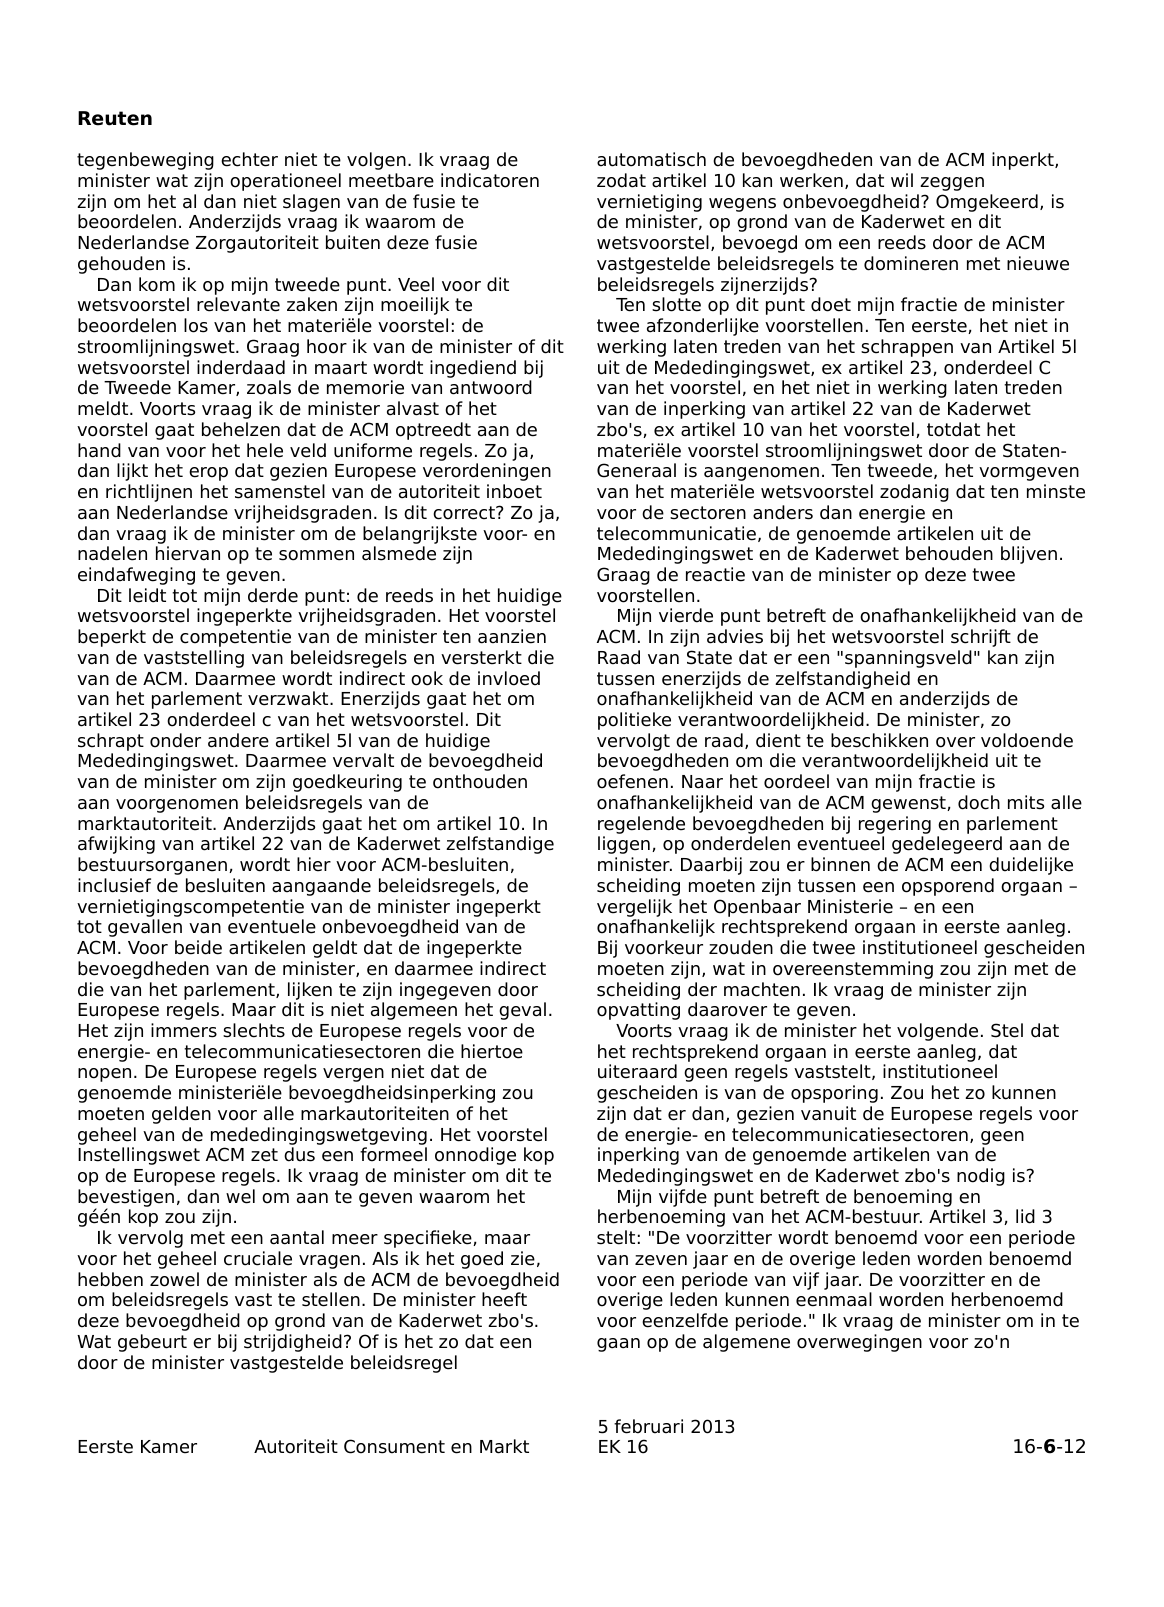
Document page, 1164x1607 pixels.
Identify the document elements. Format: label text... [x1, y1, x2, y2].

text Mijn vijfde punt betreft de benoeming en herbenoeming van het ACM-bestuur. Artikel 3, lid 3 stelt: "De voorzitter wordt benoemd voor een periode van zeven jaar en de overige leden worden benoemd voor een periode van vijf jaar. De voorzitter en de overige leden kunnen eenmaal worden herbenoemd voor eenzelfde periode." Ik vraag de minister om in te gaan op de algemene overwegingen voor zo'n [596, 1187, 1087, 1352]
text Voorts vraag ik de minister het volgende. Stel dat het rechtsprekend orgaan in eerste aanleg, dat uiteraard geen regels vaststelt, institutioneel gescheiden is van de opsporing. Zou het zo kunnen zijn dat er dan, gezien vanuit de Europese regels voor de energie- en telecommunicatiesectoren, geen inperking van de genoemde artikelen van de Mededingingswet en de Kaderwet zbo's nodig is? [596, 1021, 1087, 1187]
text Mijn vierde punt betreft de onafhankelijkheid van de ACM. In zijn advies bij het wetsvoorstel schrijft de Raad van State dat er een "spanningsveld" kan zijn tussen enerzijds de zelfstandigheid en onafhankelijkheid van de ACM en anderzijds de politieke verantwoordelijkheid. De minister, zo vervolgt de raad, dient te beschikken over voldoende bevoegdheden om die verantwoordelijkheid uit te oefenen. Naar het oordeel van mijn fractie is onafhankelijkheid van de ACM gewenst, doch mits alle regelende bevoegdheden bij regering en parlement liggen, op onderdelen eventueel gedelegeerd aan de minister. Daarbij zou er binnen de ACM een duidelijke scheiding moeten zijn tussen een opsporend orgaan – vergelijk het Openbaar Ministerie – en een onafhankelijk rechtsprekend orgaan in eerste aanleg. Bij voorkeur zouden die twee institutioneel gescheiden moeten zijn, wat in overeenstemming zou zijn met de scheiding der machten. Ik vraag de minister zijn opvatting daarover te geven. [596, 606, 1087, 1021]
text tegenbeweging echter niet te volgen. Ik vraag de minister wat zijn operationeel meetbare indicatoren zijn om het al dan niet slagen van de fusie te beoordelen. Anderzijds vraag ik waarom de Nederlandse Zorgautoriteit buiten deze fusie gehouden is. [77, 150, 567, 274]
text Dan kom ik op mijn tweede punt. Veel voor dit wetsvoorstel relevante zaken zijn moeilijk te beoordelen los van het materiële voorstel: de stroomlijningswet. Graag hoor ik van de minister of dit wetsvoorstel inderdaad in maart wordt ingediend bij de Tweede Kamer, zoals de memorie van antwoord meldt. Voorts vraag ik de minister alvast of het voorstel gaat behelzen dat de ACM optreedt aan de hand van voor het hele veld uniforme regels. Zo ja, dan lijkt het erop dat gezien Europese verordeningen en richtlijnen het samenstel van de autoriteit inboet aan Nederlandse vrijheidsgraden. Is dit correct? Zo ja, dan vraag ik de minister om de belangrijkste voor- en nadelen hiervan op te sommen alsmede zijn eindafweging te geven. [77, 274, 567, 586]
text Dit leidt tot mijn derde punt: de reeds in het huidige wetsvoorstel ingeperkte vrijheidsgraden. Het voorstel beperkt de competentie van de minister ten aanzien van de vaststelling van beleidsregels en versterkt die van de ACM. Daarmee wordt indirect ook de invloed van het parlement verzwakt. Enerzijds gaat het om artikel 23 onderdeel c van het wetsvoorstel. Dit schrapt onder andere artikel 5l van de huidige Mededingingswet. Daarmee vervalt de bevoegdheid van de minister om zijn goedkeuring te onthouden aan voorgenomen beleidsregels van de marktautoriteit. Anderzijds gaat het om artikel 10. In afwijking van artikel 22 van de Kaderwet zelfstandige bestuursorganen, wordt hier voor ACM-besluiten, inclusief de besluiten aangaande beleidsregels, de vernietigingscompetentie van de minister ingeperkt tot gevallen van eventuele onbevoegdheid van de ACM. Voor beide artikelen geldt dat de ingeperkte bevoegdheden van de minister, en daarmee indirect die van het parlement, lijken te zijn ingegeven door Europese regels. Maar dit is niet algemeen het geval. Het zijn immers slechts de Europese regels voor de energie- en telecommunicatiesectoren die hiertoe nopen. De Europese regels vergen niet dat de genoemde ministeriële bevoegdheidsinperking zou moeten gelden voor alle markautoriteiten of het geheel van de mededingingswetgeving. Het voorstel Instellingswet ACM zet dus een formeel onnodige kop op de Europese regels. Ik vraag de minister om dit te bevestigen, dan wel om aan te geven waarom het géén kop zou zijn. [77, 586, 567, 1228]
text Ten slotte op dit punt doet mijn fractie de minister twee afzonderlijke voorstellen. Ten eerste, het niet in werking laten treden van het schrappen van Artikel 5l uit de Mededingingswet, ex artikel 23, onderdeel C van het voorstel, en het niet in werking laten treden van de inperking van artikel 22 van de Kaderwet zbo's, ex artikel 10 van het voorstel, totdat het materiële voorstel stroomlijningswet door de Staten-Generaal is aangenomen. Ten tweede, het vormgeven van het materiële wetsvoorstel zodanig dat ten minste voor de sectoren anders dan energie en telecommunicatie, de genoemde artikelen uit de Mededingingswet en de Kaderwet behouden blijven. Graag de reactie van de minister op deze twee voorstellen. [596, 295, 1087, 606]
text automatisch de bevoegdheden van de ACM inperkt, zodat artikel 10 kan werken, dat wil zeggen vernietiging wegens onbevoegdheid? Omgekeerd, is de minister, op grond van de Kaderwet en dit wetsvoorstel, bevoegd om een reeds door de ACM vastgestelde beleidsregels te domineren met nieuwe beleidsregels zijnerzijds? [596, 150, 1087, 295]
text Ik vervolg met een aantal meer specifieke, maar voor het geheel cruciale vragen. Als ik het goed zie, hebben zowel de minister als de ACM de bevoegdheid om beleidsregels vast te stellen. De minister heeft deze bevoegdheid op grond van de Kaderwet zbo's. Wat gebeurt er bij strijdigheid? Of is het zo dat een door de minister vastgestelde beleidsregel [77, 1228, 567, 1373]
